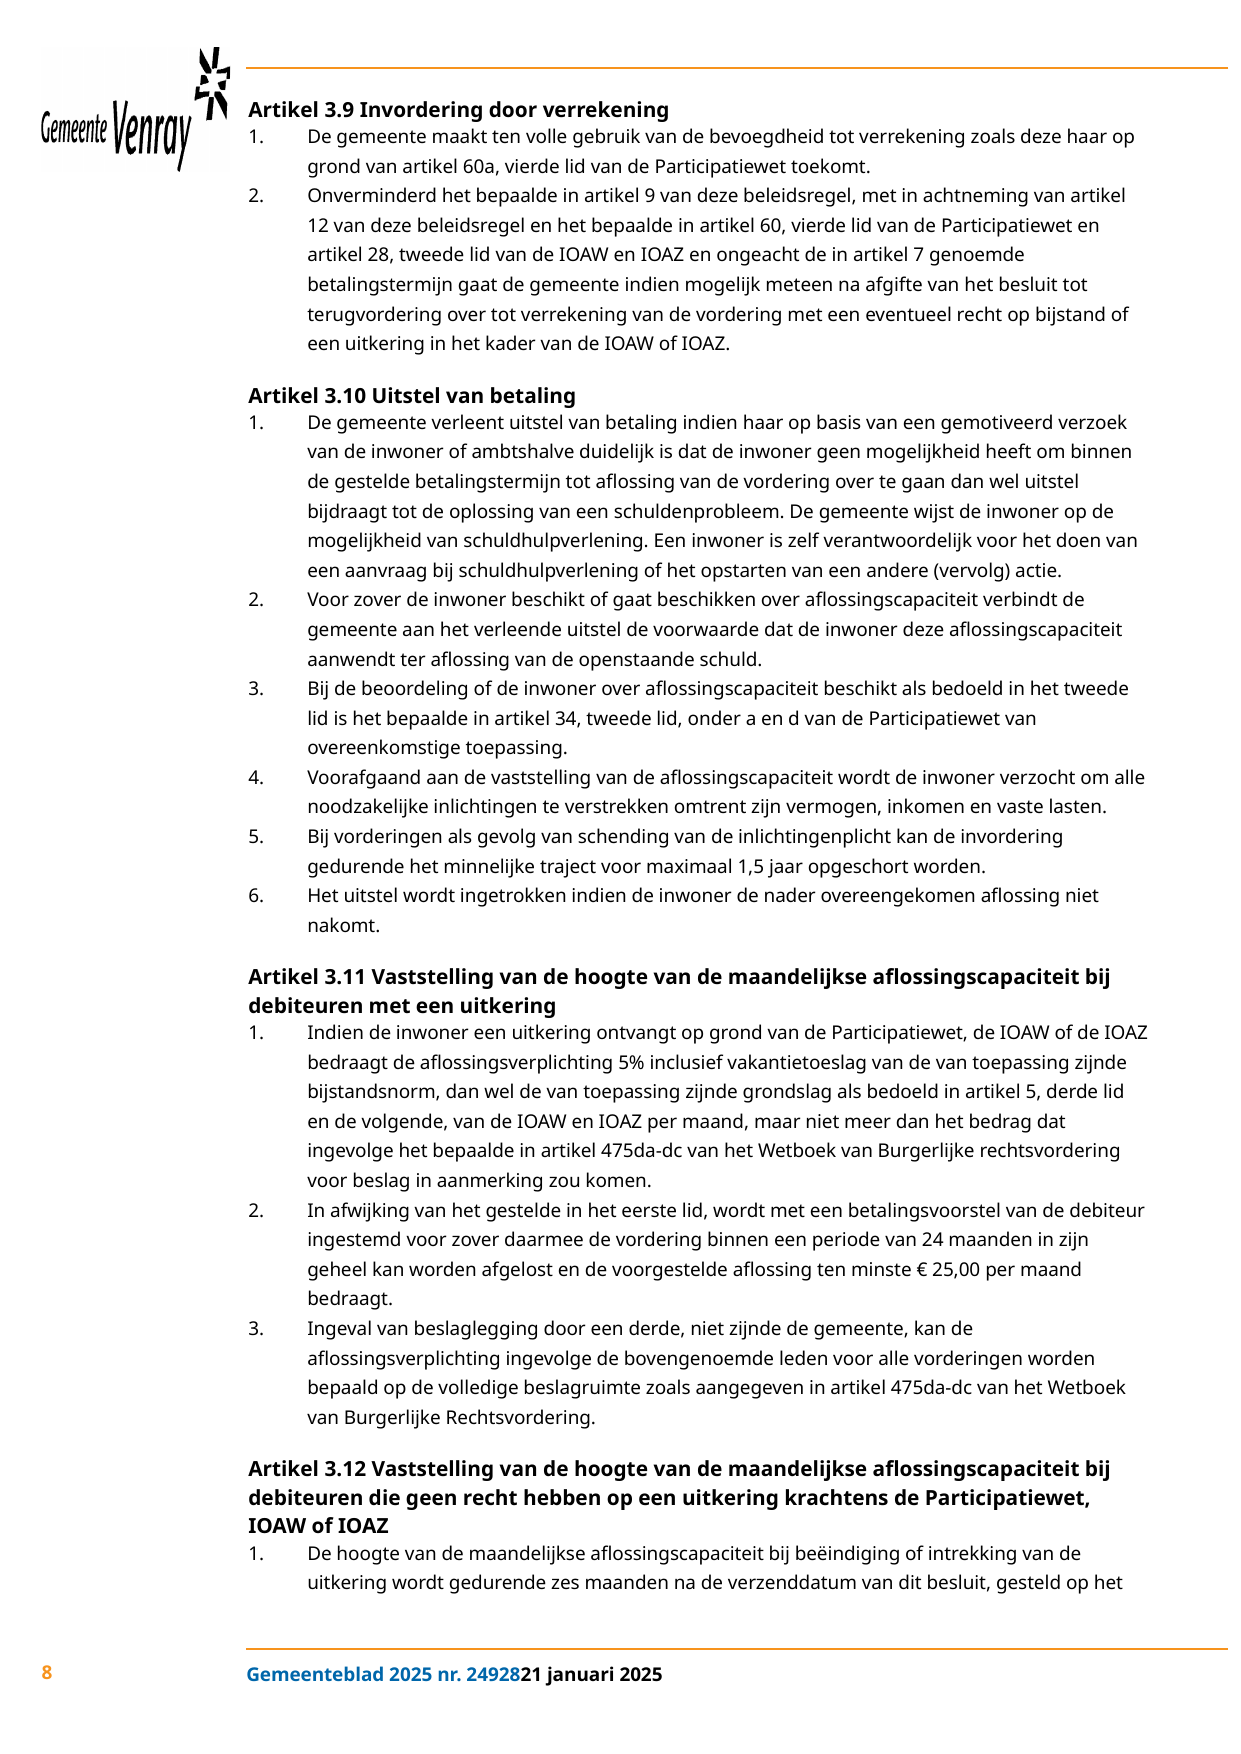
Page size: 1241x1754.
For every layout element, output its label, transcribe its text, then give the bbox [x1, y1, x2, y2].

list Bij de beoordeling of de inwoner over aflossingscapaciteit beschikt als bedoeld in het tweede lid is het bepaalde in artikel 34, tweede lid, onder a en d van de Participatiewet van overeenkomstige toepassing. [248, 675, 1152, 760]
text Artikel 3.11 Vaststelling van de hoogte van de maandelijkse aflossingscapaciteit bij debiteuren met een uitkering [248, 962, 1152, 1019]
list Het uitstel wordt ingetrokken indien de inwoner de nader overeengekomen aflossing niet nakomt. [248, 882, 1152, 938]
list De gemeente maakt ten volle gebruik van de bevoegdheid tot verrekening zoals deze haar op grond van artikel 60a, vierde lid van de Participatiewet toekomt. [248, 123, 1152, 178]
text Artikel 3.9 Invordering door verrekening [248, 95, 1152, 123]
list Ingeval van beslaglegging door een derde, niet zijnde de gemeente, kan de aflossingsverplichting ingevolge de bovengenoemde leden voor alle vorderingen worden bepaald op de volledige beslagruimte zoals aangegeven in artikel 475da-dc van het Wetboek van Burgerlijke Rechtsvordering. [248, 1315, 1152, 1430]
list Onverminderd het bepaalde in artikel 9 van deze beleidsregel, met in achtneming van artikel 12 van deze beleidsregel en het bepaalde in artikel 60, vierde lid van de Participatiewet en artikel 28, tweede lid van de IOAW en IOAZ en ongeacht de in artikel 7 genoemde betalingstermijn gaat de gemeente indien mogelijk meteen na afgifte van het besluit tot terugvordering over tot verrekening van de vordering met een eventueel recht op bijstand of een uitkering in het kader van de IOAW of IOAZ. [248, 182, 1152, 356]
list De gemeente verleent uitstel van betaling indien haar op basis van een gemotiveerd verzoek van de inwoner of ambtshalve duidelijk is dat de inwoner geen mogelijkheid heeft om binnen de gestelde betalingstermijn tot aflossing van de vordering over te gaan dan wel uitstel bijdraagt tot de oplossing van een schuldenprobleem. De gemeente wijst de inwoner op de mogelijkheid van schuldhulpverlening. Een inwoner is zelf verantwoordelijk voor het doen van een aanvraag bij schuldhulpverlening of het opstarten van een andere (vervolg) actie. [248, 409, 1152, 583]
text Artikel 3.12 Vaststelling van de hoogte van de maandelijkse aflossingscapaciteit bij debiteuren die geen recht hebben op een uitkering krachtens de Participatiewet, IOAW of IOAZ [248, 1454, 1152, 1540]
list Bij vorderingen als gevolg van schending van de inlichtingenplicht kan de invordering gedurende het minnelijke traject voor maximaal 1,5 jaar opgeschort worden. [248, 823, 1152, 879]
list De hoogte van de maandelijkse aflossingscapaciteit bij beëindiging of intrekking van de uitkering wordt gedurende zes maanden na de verzenddatum van dit besluit, gesteld op het [248, 1540, 1152, 1595]
picture [41, 47, 231, 172]
list Voor zover de inwoner beschikt of gaat beschikken over aflossingscapaciteit verbindt de gemeente aan het verleende uitstel de voorwaarde dat de inwoner deze aflossingscapaciteit aanwendt ter aflossing van de openstaande schuld. [248, 587, 1152, 672]
list Voorafgaand aan de vaststelling van de aflossingscapaciteit wordt de inwoner verzocht om alle noodzakelijke inlichtingen te verstrekken omtrent zijn vermogen, inkomen en vaste lasten. [248, 764, 1152, 819]
list Indien de inwoner een uitkering ontvangt op grond van de Participatiewet, de IOAW of de IOAZ bedraagt de aflossingsverplichting 5% inclusief vakantietoeslag van de van toepassing zijnde bijstandsnorm, dan wel de van toepassing zijnde grondslag als bedoeld in artikel 5, derde lid en de volgende, van de IOAW en IOAZ per maand, maar niet meer dan het bedrag dat ingevolge het bepaalde in artikel 475da-dc van het Wetboek van Burgerlijke rechtsvordering voor beslag in aanmerking zou komen. [248, 1019, 1152, 1193]
list In afwijking van het gestelde in het eerste lid, wordt met een betalingsvoorstel van de debiteur ingestemd voor zover daarmee de vordering binnen een periode van 24 maanden in zijn geheel kan worden afgelost en de voorgestelde aflossing ten minste € 25,00 per maand bedraagt. [248, 1197, 1152, 1311]
text Artikel 3.10 Uitstel van betaling [248, 381, 1152, 409]
